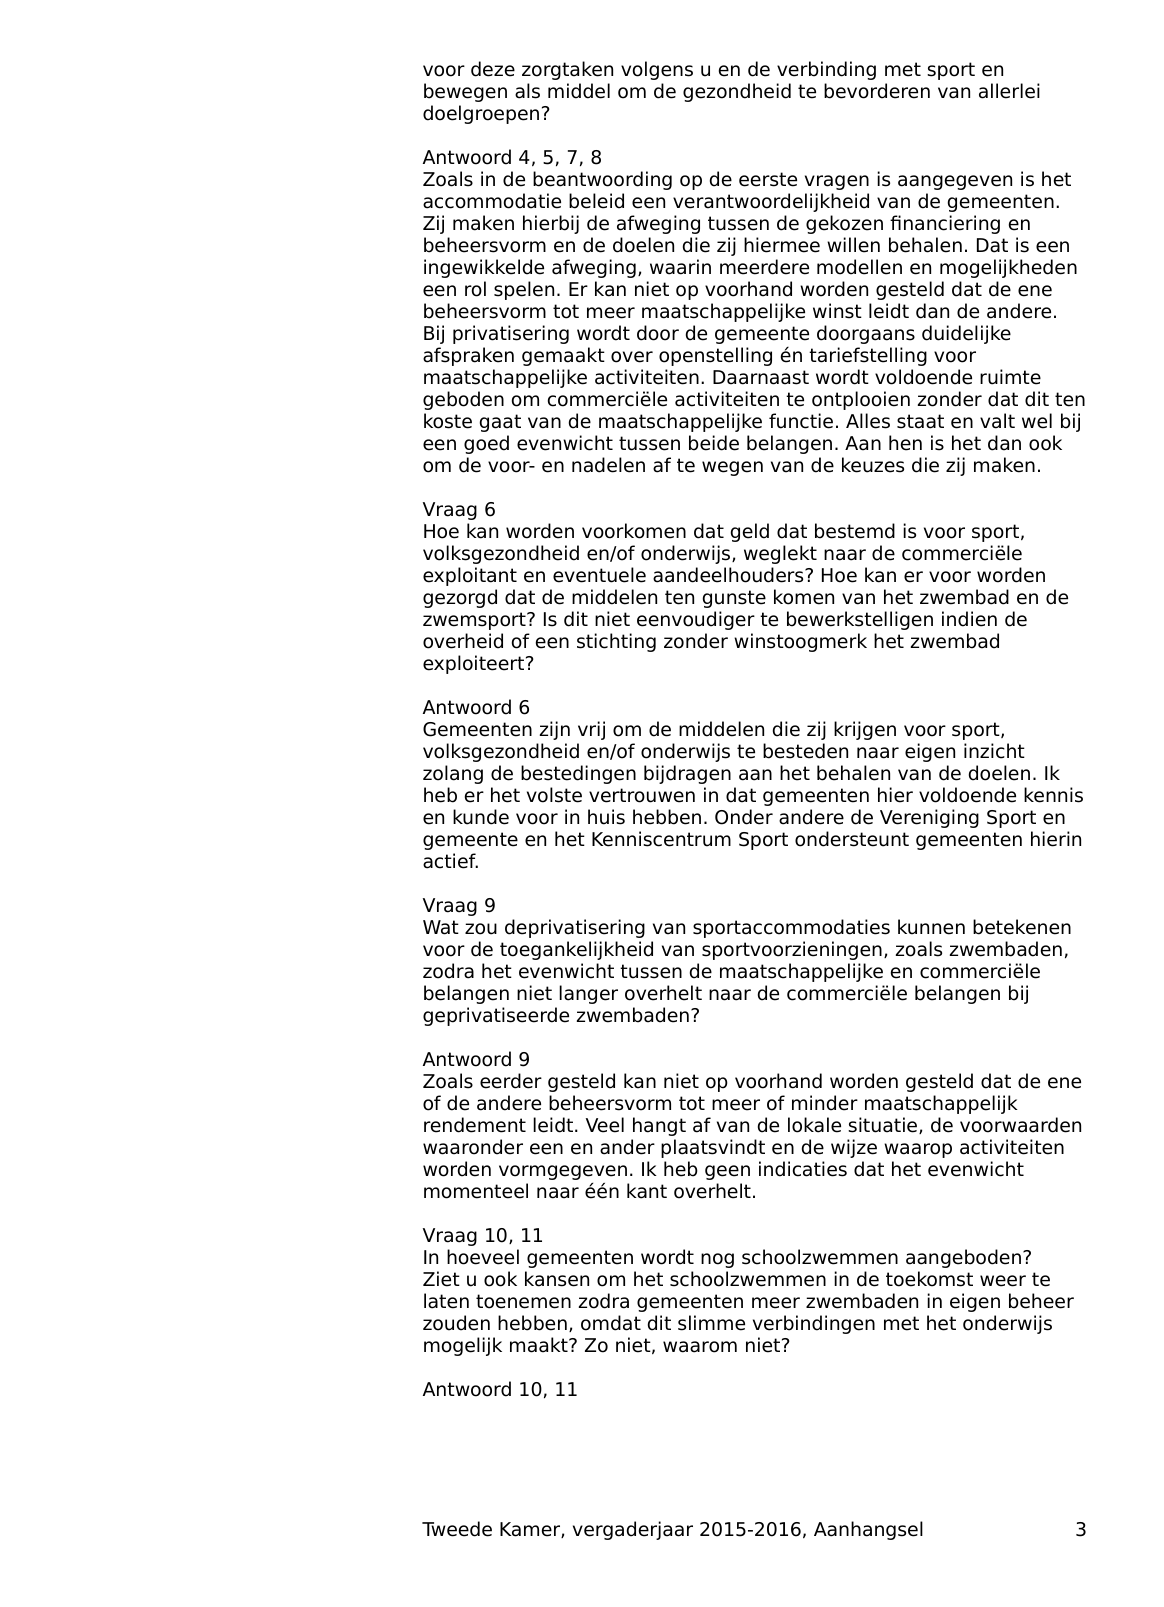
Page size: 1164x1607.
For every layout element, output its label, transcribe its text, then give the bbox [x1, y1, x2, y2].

text Vraag 6 [422, 499, 1087, 521]
text Zoals eerder gesteld kan niet op voorhand worden gesteld dat de ene of de andere beheersvorm tot meer of minder maatschappelijk rendement leidt. Veel hangt af van de lokale situatie, de voorwaarden waaronder een en ander plaatsvindt en de wijze waarop activiteiten worden vormgegeven. Ik heb geen indicaties dat het evenwicht momenteel naar één kant overhelt. [422, 1071, 1087, 1203]
text Vraag 10, 11 [422, 1225, 1087, 1247]
text Antwoord 9 [422, 1049, 1087, 1071]
text Ziet u ook kansen om het schoolzwemmen in de toekomst weer te laten toenemen zodra gemeenten meer zwembaden in eigen beheer zouden hebben, omdat dit slimme verbindingen met het onderwijs mogelijk maakt? Zo niet, waarom niet? [422, 1269, 1087, 1357]
text Hoe kan worden voorkomen dat geld dat bestemd is voor sport, volksgezondheid en/of onderwijs, weglekt naar de commerciële exploitant en eventuele aandeelhouders? Hoe kan er voor worden gezorgd dat de middelen ten gunste komen van het zwembad en de zwemsport? Is dit niet eenvoudiger te bewerkstelligen indien de overheid of een stichting zonder winstoogmerk het zwembad exploiteert? [422, 521, 1087, 675]
text Antwoord 10, 11 [422, 1379, 1087, 1401]
text Wat zou deprivatisering van sportaccommodaties kunnen betekenen voor de toegankelijkheid van sportvoorzieningen, zoals zwembaden, zodra het evenwicht tussen de maatschappelijke en commerciële belangen niet langer overhelt naar de commerciële belangen bij geprivatiseerde zwembaden? [422, 917, 1087, 1027]
text In hoeveel gemeenten wordt nog schoolzwemmen aangeboden? [422, 1247, 1087, 1269]
text Zoals in de beantwoording op de eerste vragen is aangegeven is het accommodatie beleid een verantwoordelijkheid van de gemeenten. Zij maken hierbij de afweging tussen de gekozen financiering en beheersvorm en de doelen die zij hiermee willen behalen. Dat is een ingewikkelde afweging, waarin meerdere modellen en mogelijkheden een rol spelen. Er kan niet op voorhand worden gesteld dat de ene beheersvorm tot meer maatschappelijke winst leidt dan de andere. Bij privatisering wordt door de gemeente doorgaans duidelijke afspraken gemaakt over openstelling én tariefstelling voor maatschappelijke activiteiten. Daarnaast wordt voldoende ruimte geboden om commerciële activiteiten te ontplooien zonder dat dit ten koste gaat van de maatschappelijke functie. Alles staat en valt wel bij een goed evenwicht tussen beide belangen. Aan hen is het dan ook om de voor- en nadelen af te wegen van de keuzes die zij maken. [422, 169, 1087, 477]
text Antwoord 6 [422, 697, 1087, 719]
text voor deze zorgtaken volgens u en de verbinding met sport en bewegen als middel om de gezondheid te bevorderen van allerlei doelgroepen? [422, 59, 1087, 125]
text Vraag 9 [422, 895, 1087, 917]
text Gemeenten zijn vrij om de middelen die zij krijgen voor sport, volksgezondheid en/of onderwijs te besteden naar eigen inzicht zolang de bestedingen bijdragen aan het behalen van de doelen. Ik heb er het volste vertrouwen in dat gemeenten hier voldoende kennis en kunde voor in huis hebben. Onder andere de Vereniging Sport en gemeente en het Kenniscentrum Sport ondersteunt gemeenten hierin actief. [422, 719, 1087, 873]
text Antwoord 4, 5, 7, 8 [422, 147, 1087, 169]
